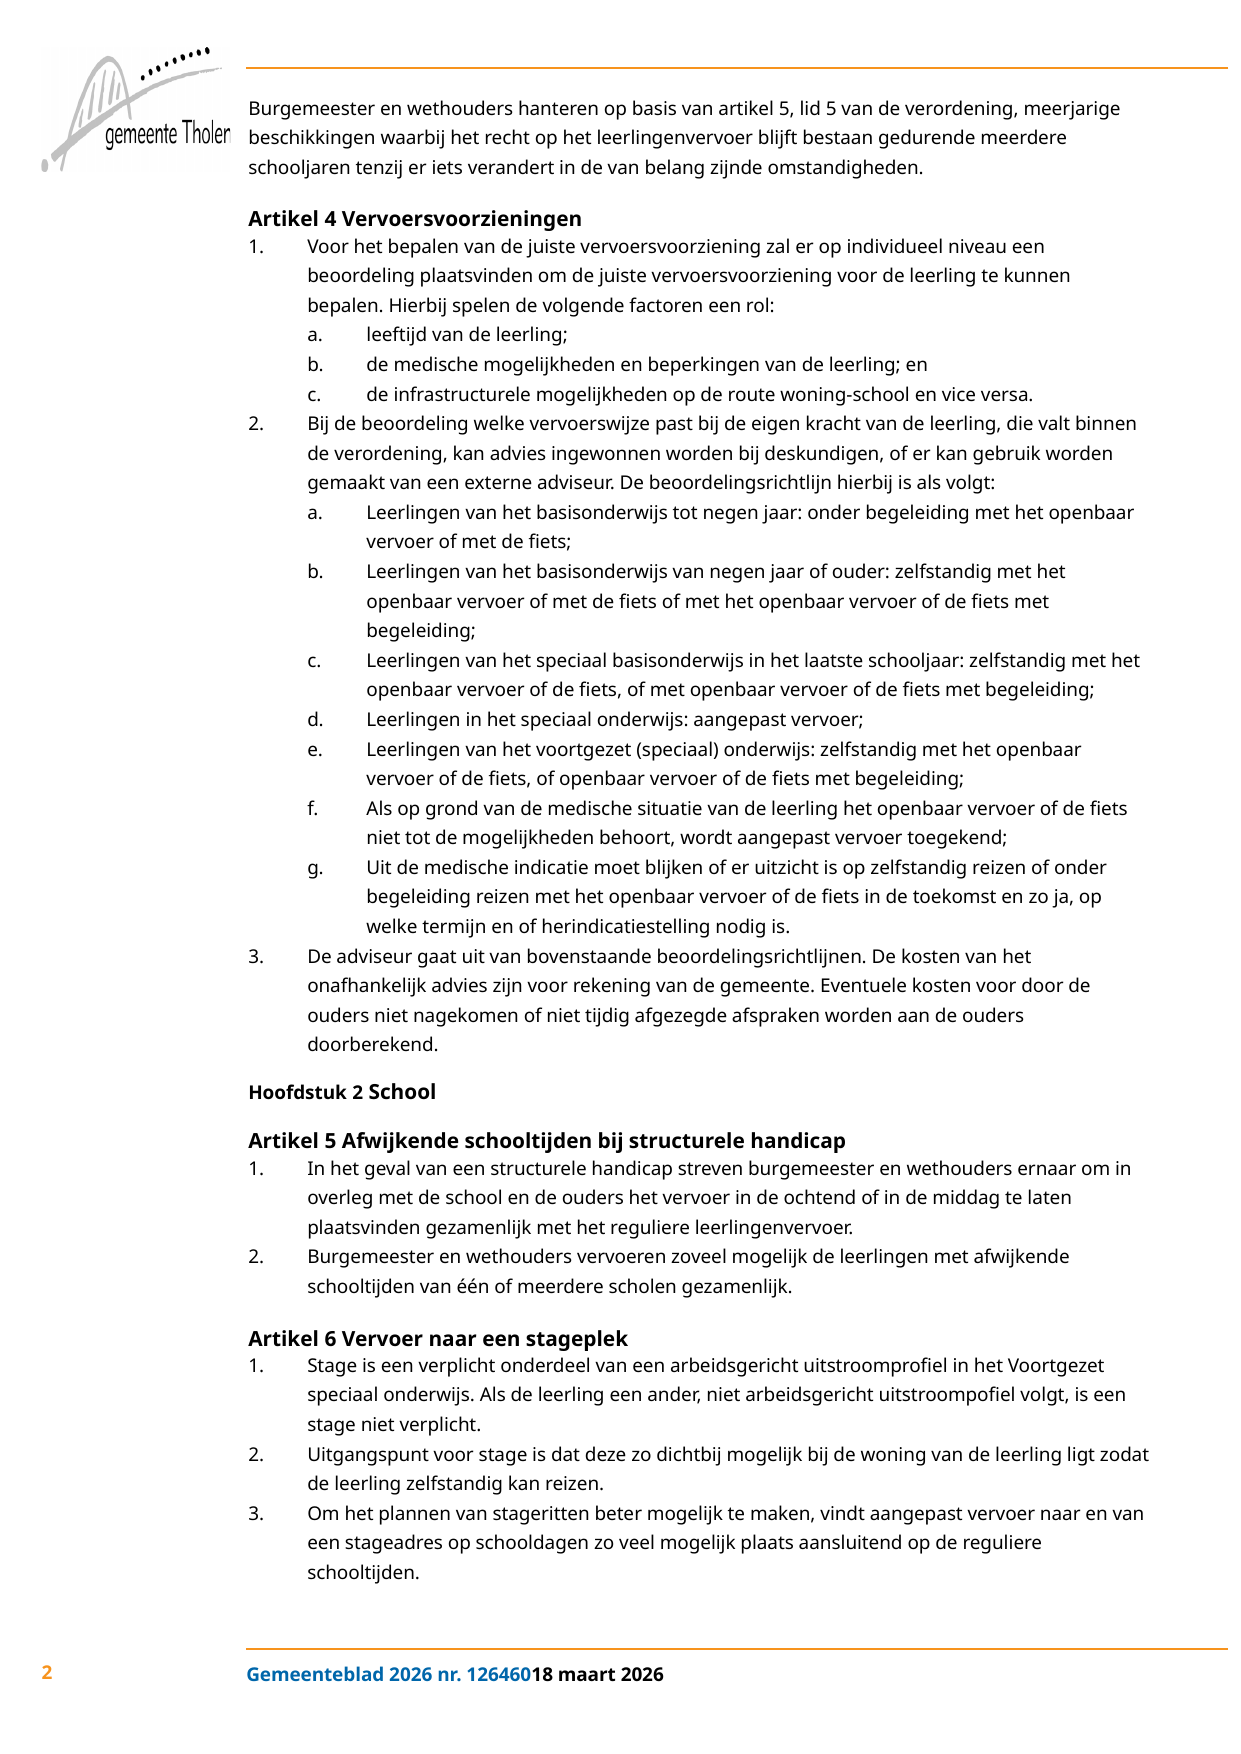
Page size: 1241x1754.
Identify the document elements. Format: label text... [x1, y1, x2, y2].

list Leerlingen van het voortgezet (speciaal) onderwijs: zelfstandig met het openbaar vervoer of de fiets, of openbaar vervoer of de fiets met begeleiding; [307, 736, 1152, 791]
picture [41, 47, 231, 172]
text Burgemeester en wethouders hanteren op basis van artikel 5, lid 5 van de verordening, meerjarige beschikkingen waarbij het recht op het leerlingenvervoer blijft bestaan gedurende meerdere schooljaren tenzij er iets verandert in de van belang zijnde omstandigheden. [248, 95, 1152, 180]
list Stage is een verplicht onderdeel van een arbeidsgericht uitstroomprofiel in het Voortgezet speciaal onderwijs. Als de leerling een ander, niet arbeidsgericht uitstroompofiel volgt, is een stage niet verplicht. [248, 1352, 1152, 1437]
text Artikel 6 Vervoer naar een stageplek [248, 1324, 1152, 1352]
list Leerlingen van het speciaal basisonderwijs in het laatste schooljaar: zelfstandig met het openbaar vervoer of de fiets, of met openbaar vervoer of de fiets met begeleiding; [307, 647, 1152, 702]
text Artikel 4 Vervoersvoorzieningen [248, 204, 1152, 233]
text Hoofdstuk 2 School [248, 1077, 1152, 1106]
list Leerlingen van het basisonderwijs tot negen jaar: onder begeleiding met het openbaar vervoer of met de fiets; [307, 499, 1152, 554]
list leeftijd van de leerling; [307, 322, 1152, 347]
list Burgemeester en wethouders vervoeren zoveel mogelijk de leerlingen met afwijkende schooltijden van één of meerdere scholen gezamenlijk. [248, 1244, 1152, 1299]
list De adviseur gaat uit van bovenstaande beoordelingsrichtlijnen. De kosten van het onafhankelijk advies zijn voor rekening van de gemeente. Eventuele kosten voor door de ouders niet nagekomen of niet tijdig afgezegde afspraken worden aan de ouders doorberekend. [248, 943, 1152, 1057]
list Voor het bepalen van de juiste vervoersvoorziening zal er op individueel niveau een beoordeling plaatsvinden om de juiste vervoersvoorziening voor de leerling te kunnen bepalen. Hierbij spelen de volgende factoren een rol: [248, 233, 1152, 318]
list Om het plannen van stageritten beter mogelijk te maken, vindt aangepast vervoer naar en van een stageadres op schooldagen zo veel mogelijk plaats aansluitend op de reguliere schooltijden. [248, 1500, 1152, 1585]
list Uit de medische indicatie moet blijken of er uitzicht is op zelfstandig reizen of onder begeleiding reizen met het openbaar vervoer of de fiets in de toekomst en zo ja, op welke termijn en of herindicatiestelling nodig is. [307, 854, 1152, 939]
list In het geval van een structurele handicap streven burgemeester en wethouders ernaar om in overleg met de school en de ouders het vervoer in de ochtend of in de middag te laten plaatsvinden gezamenlijk met het reguliere leerlingenvervoer. [248, 1155, 1152, 1240]
list de infrastructurele mogelijkheden op de route woning-school en vice versa. [307, 381, 1152, 406]
list Bij de beoordeling welke vervoerswijze past bij de eigen kracht van de leerling, die valt binnen de verordening, kan advies ingewonnen worden bij deskundigen, of er kan gebruik worden gemaakt van een externe adviseur. De beoordelingsrichtlijn hierbij is als volgt: [248, 410, 1152, 495]
list Als op grond van de medische situatie van de leerling het openbaar vervoer of de fiets niet tot de mogelijkheden behoort, wordt aangepast vervoer toegekend; [307, 795, 1152, 850]
text Artikel 5 Afwijkende schooltijden bij structurele handicap [248, 1126, 1152, 1155]
list Leerlingen in het speciaal onderwijs: aangepast vervoer; [307, 706, 1152, 732]
list Uitgangspunt voor stage is dat deze zo dichtbij mogelijk bij de woning van de leerling ligt zodat de leerling zelfstandig kan reizen. [248, 1441, 1152, 1496]
list de medische mogelijkheden en beperkingen van de leerling; en [307, 351, 1152, 377]
list Leerlingen van het basisonderwijs van negen jaar of ouder: zelfstandig met het openbaar vervoer of met de fiets of met het openbaar vervoer of de fiets met begeleiding; [307, 558, 1152, 643]
